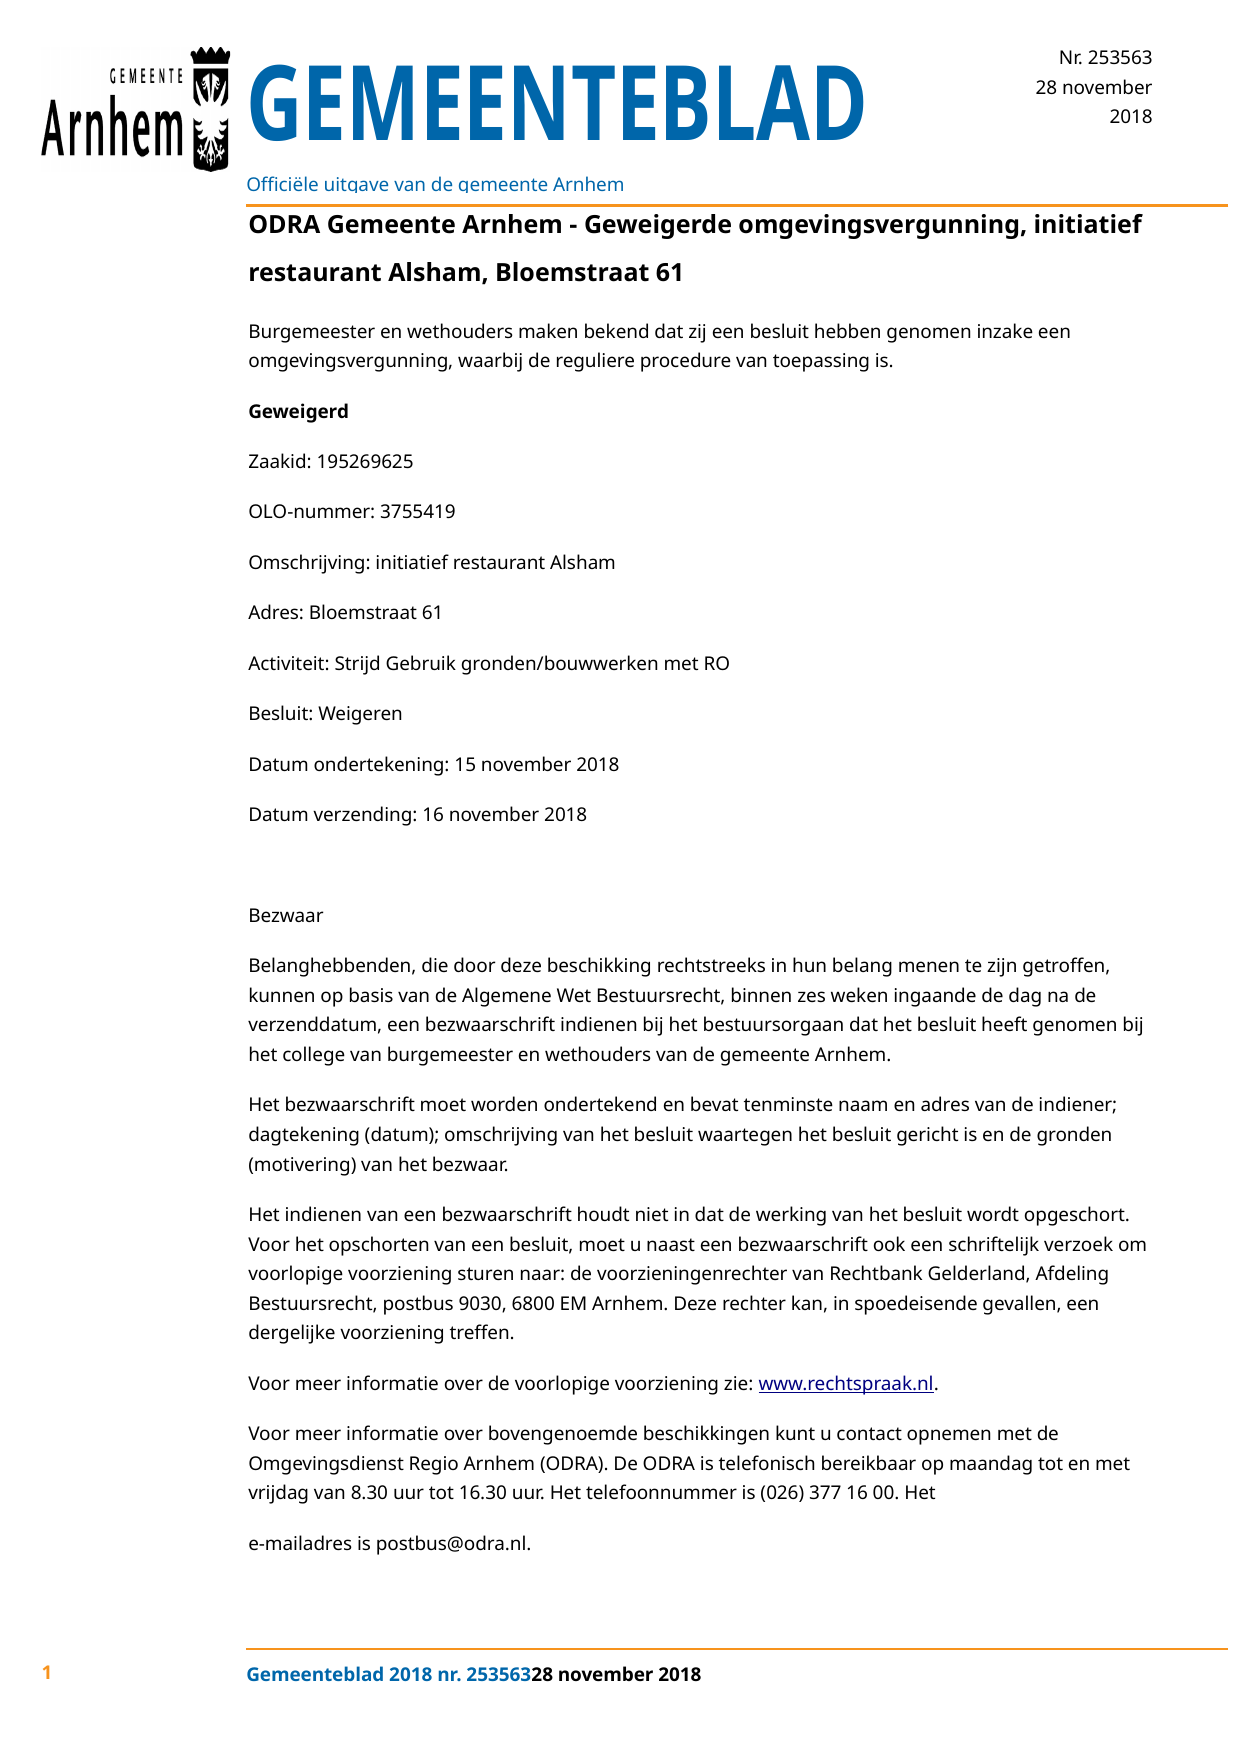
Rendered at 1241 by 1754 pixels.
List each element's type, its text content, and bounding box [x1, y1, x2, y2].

text OLO-nummer: 3755419 [248, 499, 1152, 524]
text Belanghebbenden, die door deze beschikking rechtstreeks in hun belang menen te zijn getroffen, kunnen op basis van de Algemene Wet Bestuursrecht, binnen zes weken ingaande de dag na de verzenddatum, een bezwaarschrift indienen bij het bestuursorgaan dat het besluit heeft genomen bij het college van burgemeester en wethouders van de gemeente Arnhem. [248, 952, 1152, 1067]
text Datum verzending: 16 november 2018 [248, 801, 1152, 827]
text Burgemeester en wethouders maken bekend dat zij een besluit hebben genomen inzake een omgevingsvergunning, waarbij de reguliere procedure van toepassing is. [248, 318, 1152, 373]
picture [41, 47, 231, 172]
text Datum ondertekening: 15 november 2018 [248, 751, 1152, 777]
text Omschrijving: initiatief restaurant Alsham [248, 549, 1152, 575]
text Voor meer informatie over bovengenoemde beschikkingen kunt u contact opnemen met de Omgevingsdienst Regio Arnhem (ODRA). De ODRA is telefonisch bereikbaar op maandag tot en met vrijdag van 8.30 uur tot 16.30 uur. Het telefoonnummer is (026) 377 16 00. Het [248, 1420, 1152, 1505]
text Het bezwaarschrift moet worden ondertekend en bevat tenminste naam en adres van de indiener; dagtekening (datum); omschrijving van het besluit waartegen het besluit gericht is en de gronden (motivering) van het bezwaar. [248, 1092, 1152, 1177]
text e-mailadres is postbus@odra.nl. [248, 1530, 1152, 1556]
text Geweigerd [248, 398, 1152, 424]
text Het indienen van een bezwaarschrift houdt niet in dat de werking van het besluit wordt opgeschort. Voor het opschorten van een besluit, moet u naast een bezwaarschrift ook een schriftelijk verzoek om voorlopige voorziening sturen naar: de voorzieningenrechter van Rechtbank Gelderland, Afdeling Bestuursrecht, postbus 9030, 6800 EM Arnhem. Deze rechter kan, in spoedeisende gevallen, een dergelijke voorziening treffen. [248, 1201, 1152, 1345]
text ODRA Gemeente Arnhem - Geweigerde omgevingsvergunning, initiatief restaurant Alsham, Bloemstraat 61 [248, 207, 1152, 288]
text Adres: Bloemstraat 61 [248, 599, 1152, 625]
text Bezwaar [248, 902, 1152, 928]
text Zaakid: 195269625 [248, 448, 1152, 474]
text Besluit: Weigeren [248, 700, 1152, 726]
text Voor meer informatie over de voorlopige voorziening zie: www.rechtspraak.nl. [248, 1370, 1152, 1396]
text Activiteit: Strijd Gebruik gronden/bouwwerken met RO [248, 650, 1152, 676]
